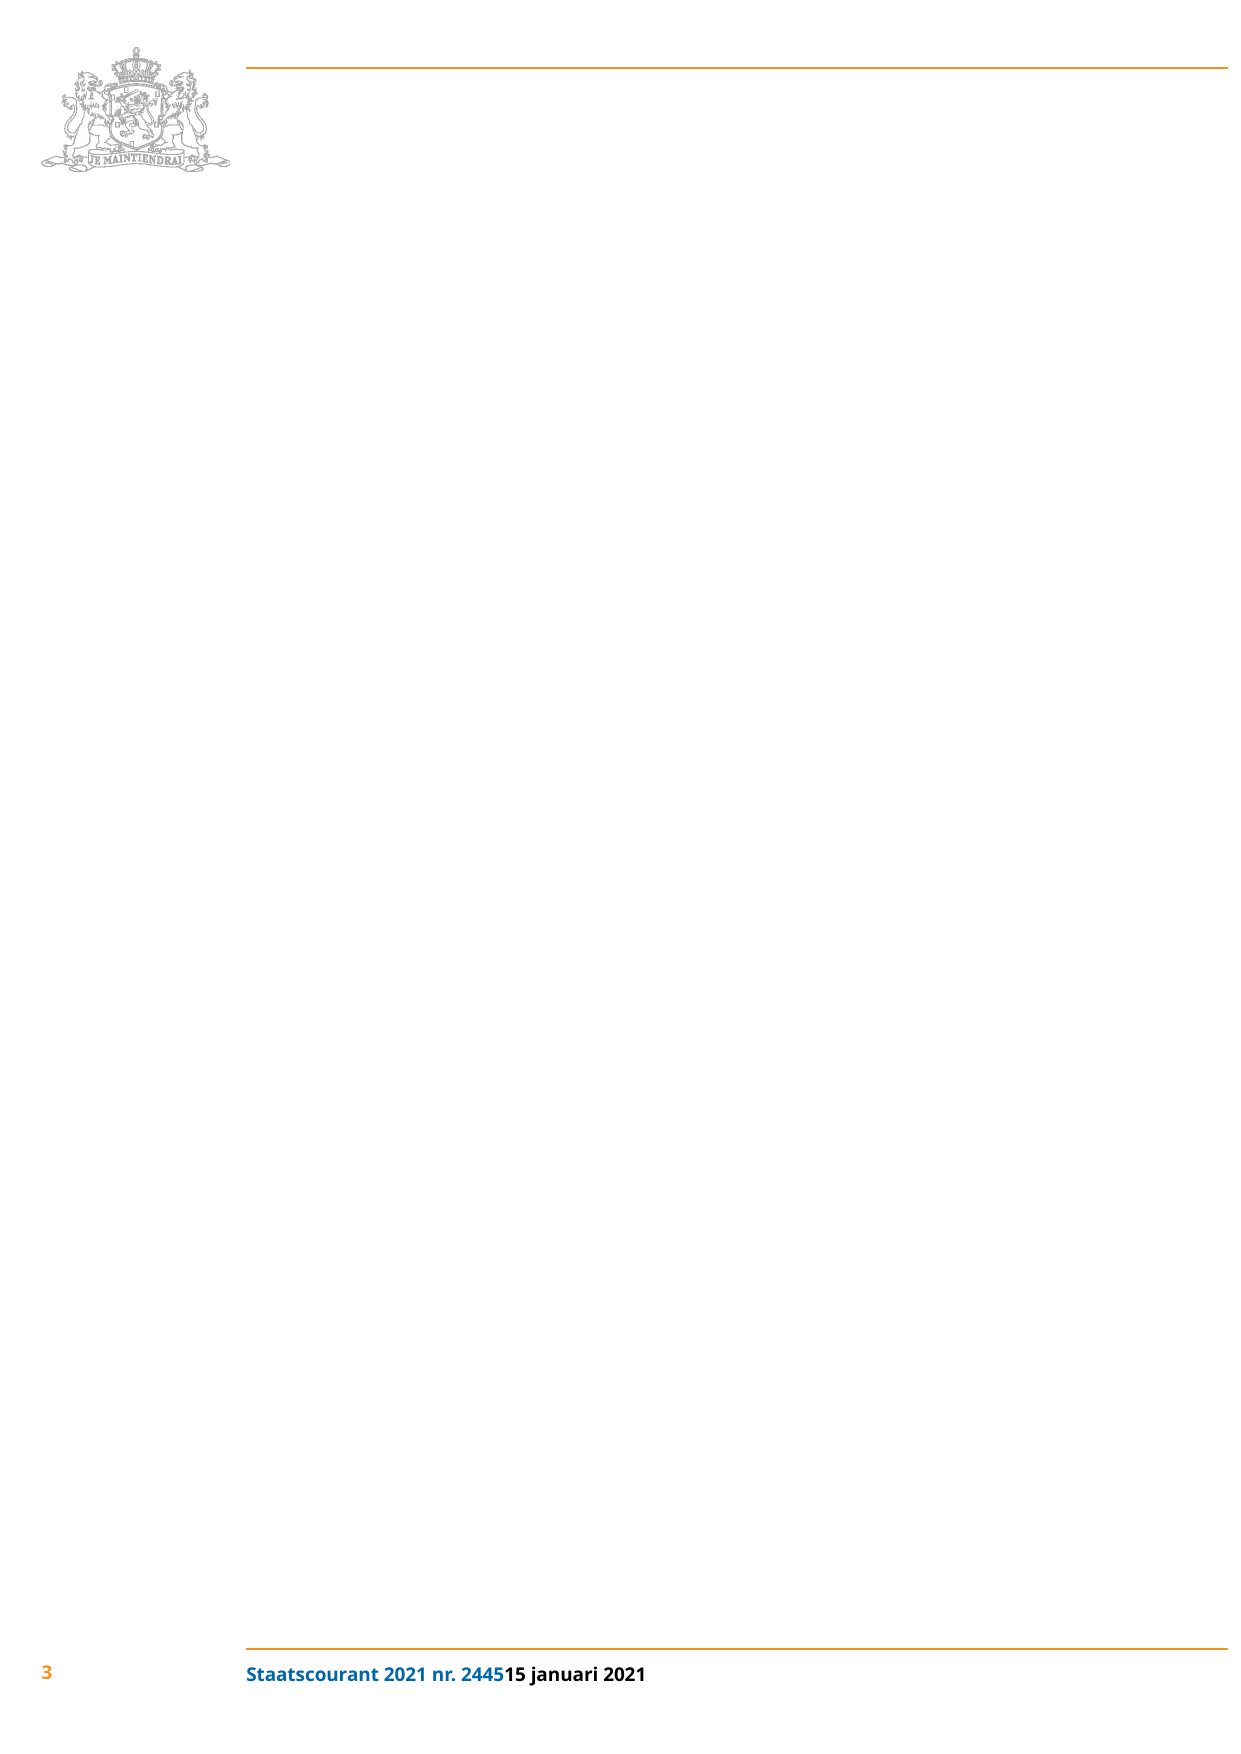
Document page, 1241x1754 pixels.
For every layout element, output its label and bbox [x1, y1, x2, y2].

picture [41, 47, 231, 172]
